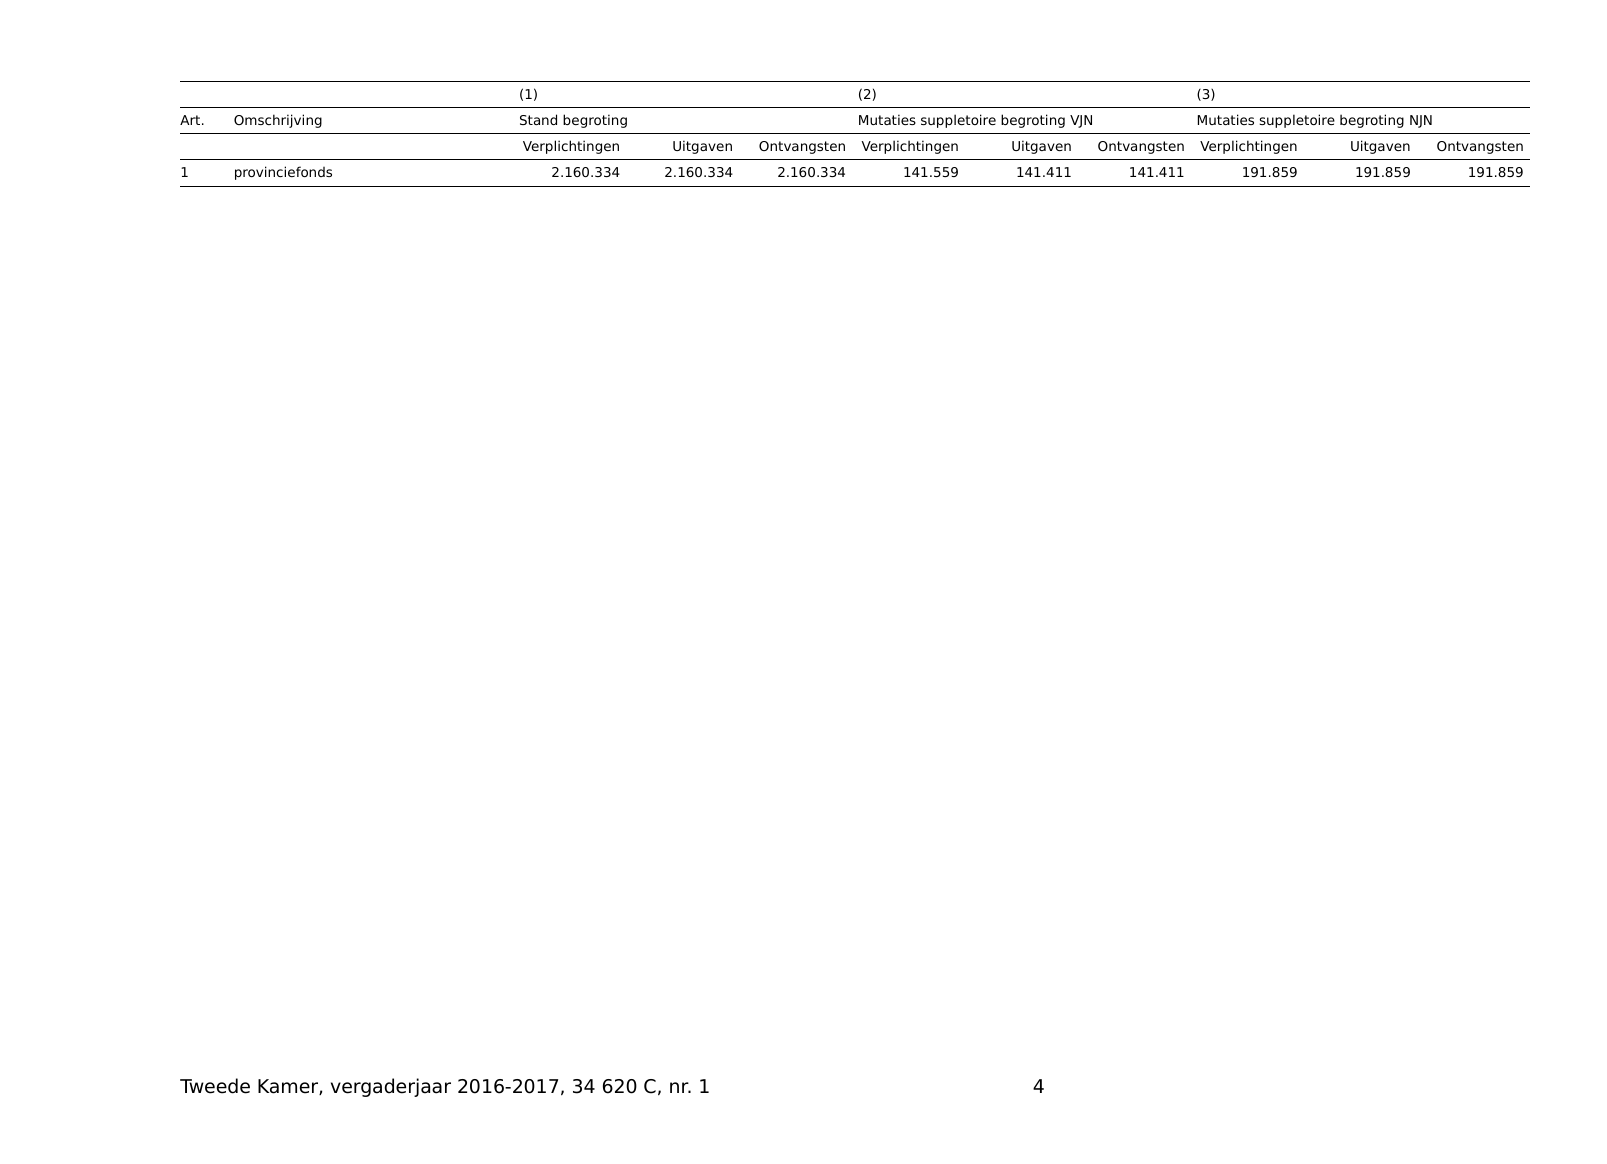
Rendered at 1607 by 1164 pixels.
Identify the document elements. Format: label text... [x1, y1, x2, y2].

table_header [228, 82, 513, 107]
table_cell Ontvangsten [1078, 134, 1191, 159]
table_cell 191.859 [1416, 160, 1529, 186]
table_cell 141.411 [1078, 160, 1191, 186]
table_cell 2.160.334 [513, 160, 626, 186]
table_header (3) [1191, 82, 1529, 107]
table_cell Uitgaven [626, 134, 739, 159]
table_header (2) [852, 82, 1191, 107]
table_cell Ontvangsten [1416, 134, 1529, 159]
table_cell 141.411 [965, 160, 1078, 186]
table_cell 2.160.334 [739, 160, 852, 186]
table_cell 2.160.334 [626, 160, 739, 186]
table_cell Ontvangsten [739, 134, 852, 159]
table_cell 191.859 [1191, 160, 1303, 186]
table_cell Stand begroting [513, 108, 852, 133]
table_cell 191.859 [1304, 160, 1416, 186]
table_cell Mutaties suppletoire begroting NJN [1191, 108, 1529, 133]
table_cell Verplichtingen [1191, 134, 1303, 159]
table_cell Mutaties suppletoire begroting VJN [852, 108, 1191, 133]
table_cell [228, 134, 513, 159]
table_cell 1 [180, 160, 228, 186]
table_cell Art. [180, 108, 228, 133]
table_cell Verplichtingen [852, 134, 965, 159]
table_header [180, 82, 228, 107]
table_cell 141.559 [852, 160, 965, 186]
table_cell provinciefonds [228, 160, 513, 186]
table_header (1) [513, 82, 852, 107]
table_cell [180, 134, 228, 159]
table_cell Uitgaven [1304, 134, 1416, 159]
table_cell Verplichtingen [513, 134, 626, 159]
table_cell Omschrijving [228, 108, 513, 133]
table_cell Uitgaven [965, 134, 1078, 159]
